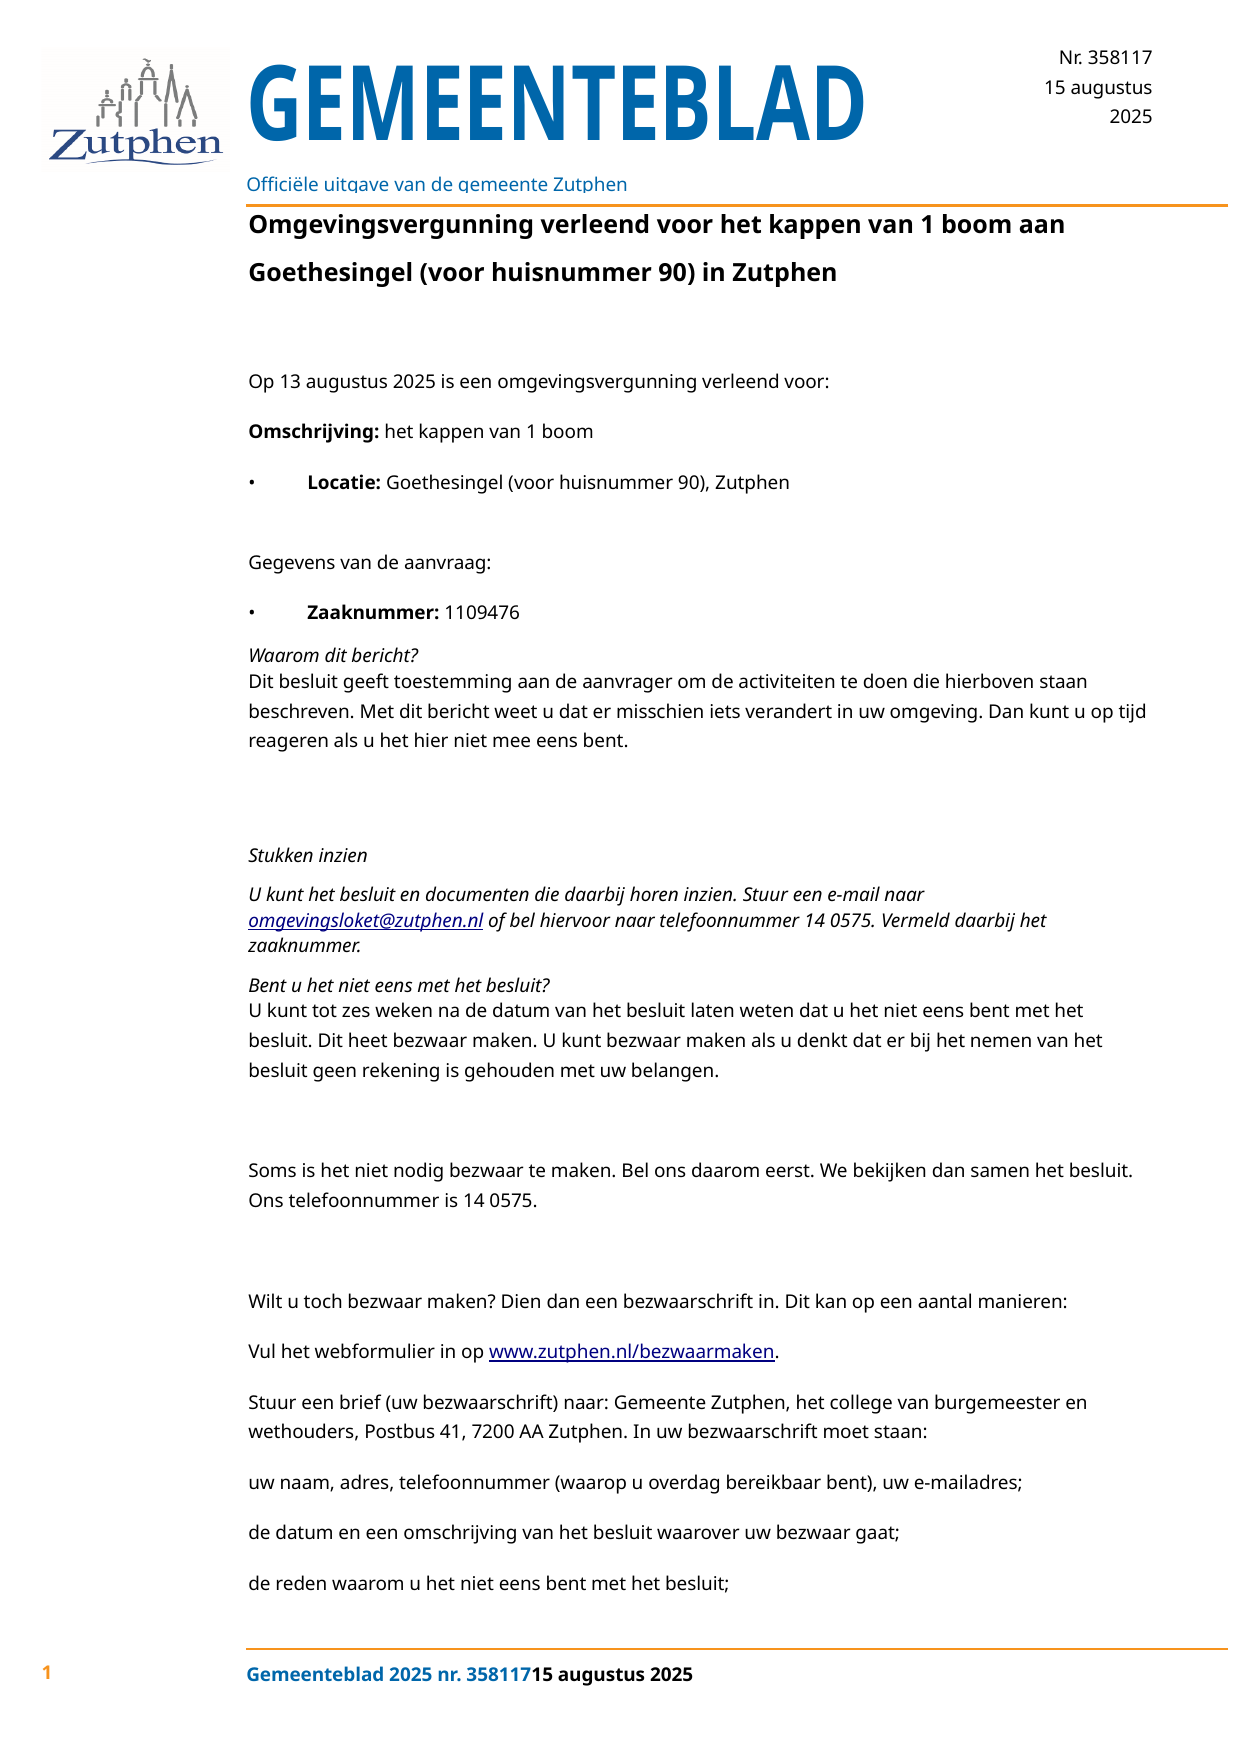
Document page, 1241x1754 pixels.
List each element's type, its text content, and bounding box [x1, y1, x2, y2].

text Vul het webformulier in op www.zutphen.nl/bezwaarmaken. [248, 1338, 1152, 1364]
text Omschrijving: het kappen van 1 boom [248, 419, 1152, 444]
text Wilt u toch bezwaar maken? Dien dan een bezwaarschrift in. Dit kan op een aantal manieren: [248, 1288, 1152, 1314]
picture [41, 47, 231, 172]
text Waarom dit bericht? [248, 643, 1152, 668]
text U kunt tot zes weken na de datum van het besluit laten weten dat u het niet eens bent met het besluit. Dit heet bezwaar maken. U kunt bezwaar maken als u denkt dat er bij het nemen van het besluit geen rekening is gehouden met uw belangen. [248, 998, 1152, 1083]
text Stuur een brief (uw bezwaarschrift) naar: Gemeente Zutphen, het college van burgemeester en wethouders, Postbus 41, 7200 AA Zutphen. In uw bezwaarschrift moet staan: [248, 1389, 1152, 1444]
text de reden waarom u het niet eens bent met het besluit; [248, 1570, 1152, 1596]
text Dit besluit geeft toestemming aan de aanvrager om de activiteiten te doen die hierboven staan beschreven. Met dit bericht weet u dat er misschien iets verandert in uw omgeving. Dan kunt u op tijd reageren als u het hier niet mee eens bent. [248, 668, 1152, 753]
text Stukken inzien [248, 842, 1152, 868]
text Op 13 augustus 2025 is een omgevingsvergunning verleend voor: [248, 368, 1152, 394]
list Locatie: Goethesingel (voor huisnummer 90), Zutphen [248, 469, 1152, 495]
text Bent u het niet eens met het besluit? [248, 972, 1152, 998]
text Omgevingsvergunning verleend voor het kappen van 1 boom aan Goethesingel (voor huisnummer 90) in Zutphen [248, 207, 1152, 288]
text U kunt het besluit en documenten die daarbij horen inzien. Stuur een e-mail naar omgevingsloket@zutphen.nl of bel hiervoor naar telefoonnummer 14 0575. Vermeld daarbij het zaaknummer. [248, 881, 1152, 958]
text Gegevens van de aanvraag: [248, 549, 1152, 575]
text de datum en een omschrijving van het besluit waarover uw bezwaar gaat; [248, 1519, 1152, 1545]
list Zaaknummer: 1109476 [248, 599, 1152, 625]
text uw naam, adres, telefoonnummer (waarop u overdag bereikbaar bent), uw e-mailadres; [248, 1469, 1152, 1495]
text Soms is het niet nodig bezwaar te maken. Bel ons daarom eerst. We bekijken dan samen het besluit. Ons telefoonnummer is 14 0575. [248, 1158, 1152, 1213]
